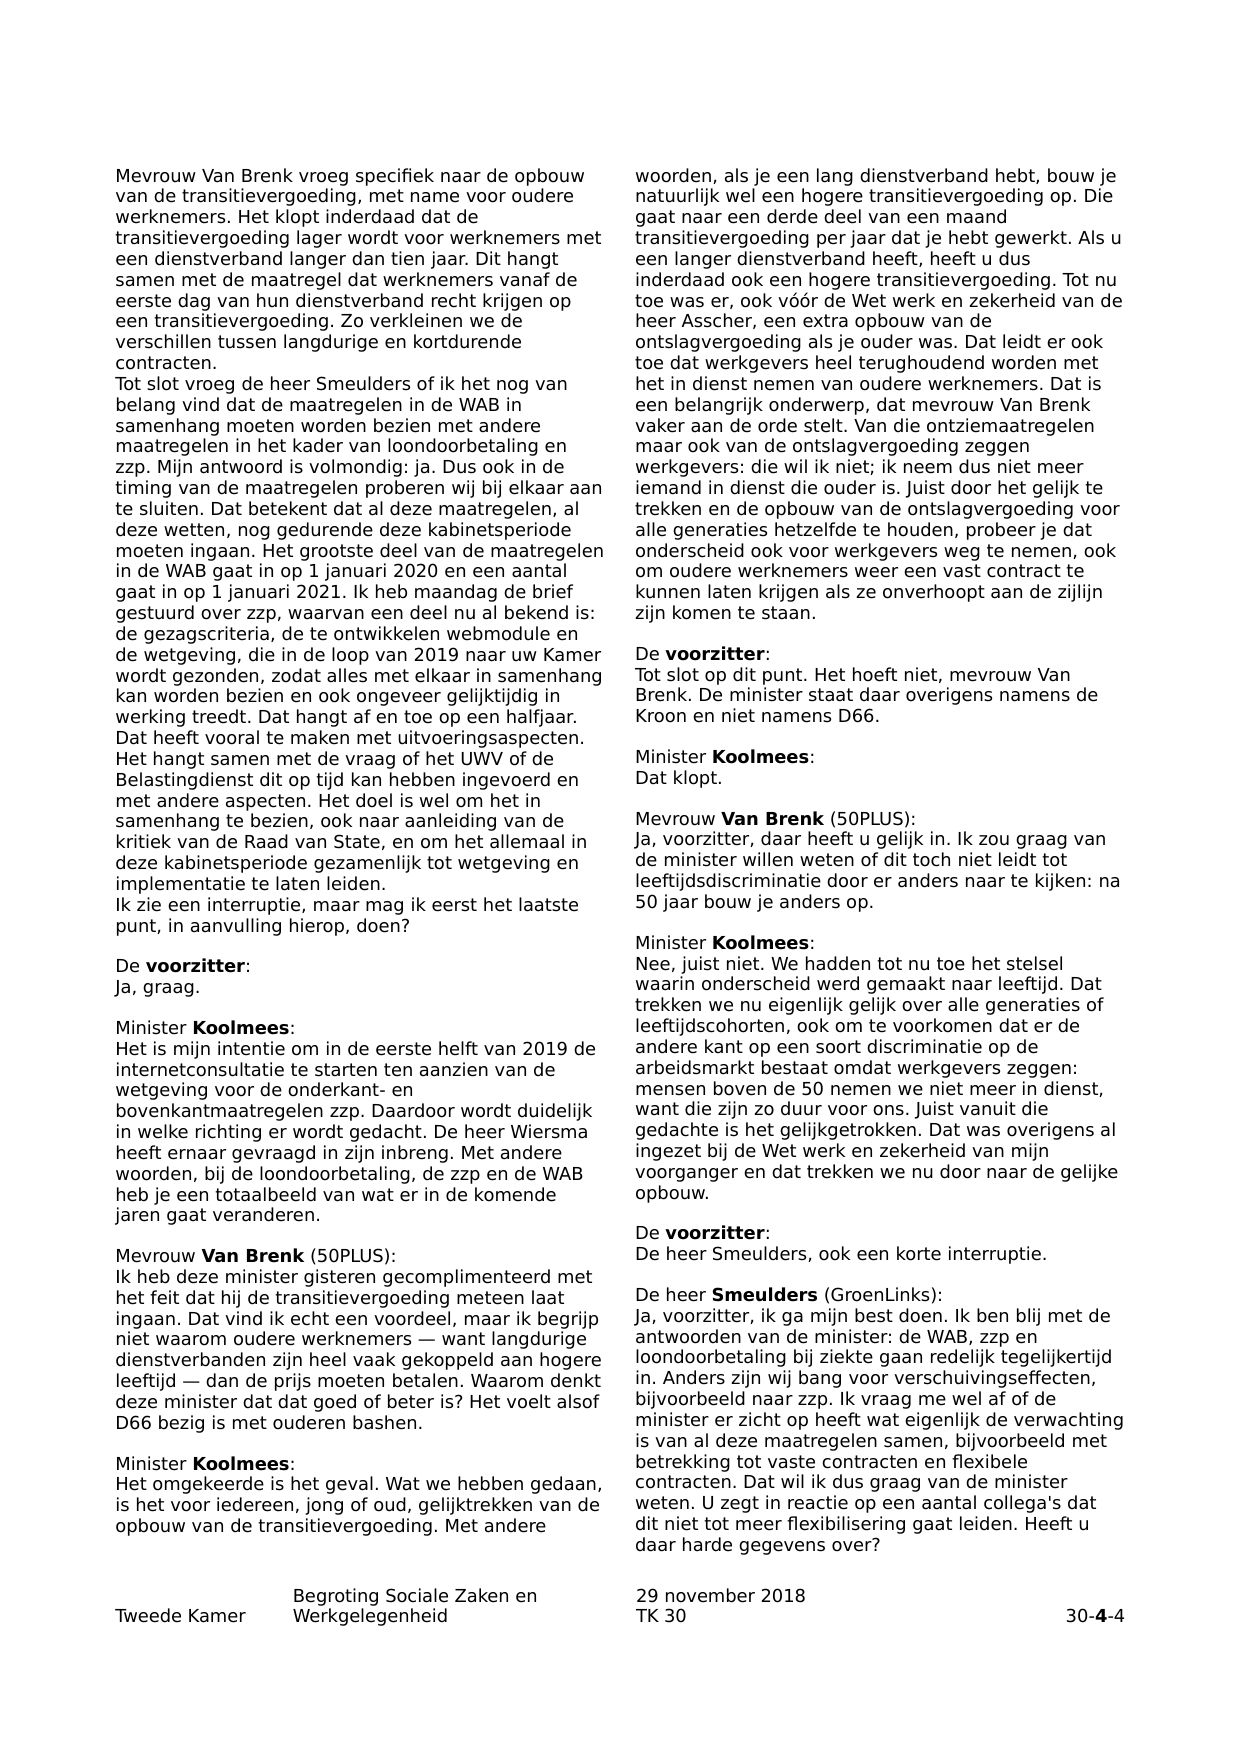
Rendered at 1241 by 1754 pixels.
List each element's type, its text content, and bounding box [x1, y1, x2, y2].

text Ik zie een interruptie, maar mag ik eerst het laatste punt, in aanvulling hierop, doen? [115, 894, 605, 936]
text De voorzitter: [115, 956, 605, 977]
text Minister Koolmees: [115, 1018, 605, 1038]
text Ja, graag. [115, 977, 605, 998]
text De heer Smeulders (GroenLinks): [635, 1285, 1125, 1306]
text Ja, voorzitter, ik ga mijn best doen. Ik ben blij met de antwoorden van de minister: de WAB, zzp en loondoorbetaling bij ziekte gaan redelijk tegelijkertijd in. Anders zijn wij bang voor verschuivingseffecten, bijvoorbeeld naar zzp. Ik vraag me wel af of de minister er zicht op heeft wat eigenlijk de verwachting is van al deze maatregelen samen, bijvoorbeeld met betrekking tot vaste contracten en flexibele contracten. Dat wil ik dus graag van de minister weten. U zegt in reactie op een aantal collega's dat dit niet tot meer flexibilisering gaat leiden. Heeft u daar harde gegevens over? [635, 1306, 1125, 1556]
text De voorzitter: [635, 644, 1125, 664]
text Minister Koolmees: [635, 932, 1125, 953]
text Minister Koolmees: [115, 1453, 605, 1474]
text woorden, als je een lang dienstverband hebt, bouw je natuurlijk wel een hogere transitievergoeding op. Die gaat naar een derde deel van een maand transitievergoeding per jaar dat je hebt gewerkt. Als u een langer dienstverband heeft, heeft u dus inderdaad ook een hogere transitievergoeding. Tot nu toe was er, ook vóór de Wet werk en zekerheid van de heer Asscher, een extra opbouw van de ontslagvergoeding als je ouder was. Dat leidt er ook toe dat werkgevers heel terughoudend worden met het in dienst nemen van oudere werknemers. Dat is een belangrijk onderwerp, dat mevrouw Van Brenk vaker aan de orde stelt. Van die ontziemaatregelen maar ook van de ontslagvergoeding zeggen werkgevers: die wil ik niet; ik neem dus niet meer iemand in dienst die ouder is. Juist door het gelijk te trekken en de opbouw van de ontslagvergoeding voor alle generaties hetzelfde te houden, probeer je dat onderscheid ook voor werkgevers weg te nemen, ook om oudere werknemers weer een vast contract te kunnen laten krijgen als ze onverhoopt aan de zijlijn zijn komen te staan. [635, 165, 1125, 624]
text Mevrouw Van Brenk (50PLUS): [635, 808, 1125, 829]
text Het omgekeerde is het geval. Wat we hebben gedaan, is het voor iedereen, jong of oud, gelijktrekken van de opbouw van de transitievergoeding. Met andere [115, 1474, 605, 1537]
text Tot slot op dit punt. Het hoeft niet, mevrouw Van Brenk. De minister staat daar overigens namens de Kroon en niet namens D66. [635, 664, 1125, 727]
text Dat klopt. [635, 768, 1125, 788]
text Tot slot vroeg de heer Smeulders of ik het nog van belang vind dat de maatregelen in de WAB in samenhang moeten worden bezien met andere maatregelen in het kader van loondoorbetaling en zzp. Mijn antwoord is volmondig: ja. Dus ook in de timing van de maatregelen proberen wij bij elkaar aan te sluiten. Dat betekent dat al deze maatregelen, al deze wetten, nog gedurende deze kabinetsperiode moeten ingaan. Het grootste deel van de maatregelen in de WAB gaat in op 1 januari 2020 en een aantal gaat in op 1 januari 2021. Ik heb maandag de brief gestuurd over zzp, waarvan een deel nu al bekend is: de gezagscriteria, de te ontwikkelen webmodule en de wetgeving, die in de loop van 2019 naar uw Kamer wordt gezonden, zodat alles met elkaar in samenhang kan worden bezien en ook ongeveer gelijktijdig in werking treedt. Dat hangt af en toe op een halfjaar. Dat heeft vooral te maken met uitvoeringsaspecten. Het hangt samen met de vraag of het UWV of de Belastingdienst dit op tijd kan hebben ingevoerd en met andere aspecten. Het doel is wel om het in samenhang te bezien, ook naar aanleiding van de kritiek van de Raad van State, en om het allemaal in deze kabinetsperiode gezamenlijk tot wetgeving en implementatie te laten leiden. [115, 374, 605, 894]
text Nee, juist niet. We hadden tot nu toe het stelsel waarin onderscheid werd gemaakt naar leeftijd. Dat trekken we nu eigenlijk gelijk over alle generaties of leeftijdscohorten, ook om te voorkomen dat er de andere kant op een soort discriminatie op de arbeidsmarkt bestaat omdat werkgevers zeggen: mensen boven de 50 nemen we niet meer in dienst, want die zijn zo duur voor ons. Juist vanuit die gedachte is het gelijkgetrokken. Dat was overigens al ingezet bij de Wet werk en zekerheid van mijn voorganger en dat trekken we nu door naar de gelijke opbouw. [635, 953, 1125, 1203]
text De voorzitter: [635, 1223, 1125, 1244]
text Mevrouw Van Brenk (50PLUS): [115, 1246, 605, 1267]
text Het is mijn intentie om in de eerste helft van 2019 de internetconsultatie te starten ten aanzien van de wetgeving voor de onderkant- en bovenkantmaatregelen zzp. Daardoor wordt duidelijk in welke richting er wordt gedacht. De heer Wiersma heeft ernaar gevraagd in zijn inbreng. Met andere woorden, bij de loondoorbetaling, de zzp en de WAB heb je een totaalbeeld van wat er in de komende jaren gaat veranderen. [115, 1038, 605, 1226]
text Mevrouw Van Brenk vroeg specifiek naar de opbouw van de transitievergoeding, met name voor oudere werknemers. Het klopt inderdaad dat de transitievergoeding lager wordt voor werknemers met een dienstverband langer dan tien jaar. Dit hangt samen met de maatregel dat werknemers vanaf de eerste dag van hun dienstverband recht krijgen op een transitievergoeding. Zo verkleinen we de verschillen tussen langdurige en kortdurende contracten. [115, 165, 605, 374]
text Ja, voorzitter, daar heeft u gelijk in. Ik zou graag van de minister willen weten of dit toch niet leidt tot leeftijdsdiscriminatie door er anders naar te kijken: na 50 jaar bouw je anders op. [635, 829, 1125, 912]
text Minister Koolmees: [635, 747, 1125, 768]
text Ik heb deze minister gisteren gecomplimenteerd met het feit dat hij de transitievergoeding meteen laat ingaan. Dat vind ik echt een voordeel, maar ik begrijp niet waarom oudere werknemers — want langdurige dienstverbanden zijn heel vaak gekoppeld aan hogere leeftijd — dan de prijs moeten betalen. Waarom denkt deze minister dat dat goed of beter is? Het voelt alsof D66 bezig is met ouderen bashen. [115, 1267, 605, 1433]
text De heer Smeulders, ook een korte interruptie. [635, 1244, 1125, 1265]
